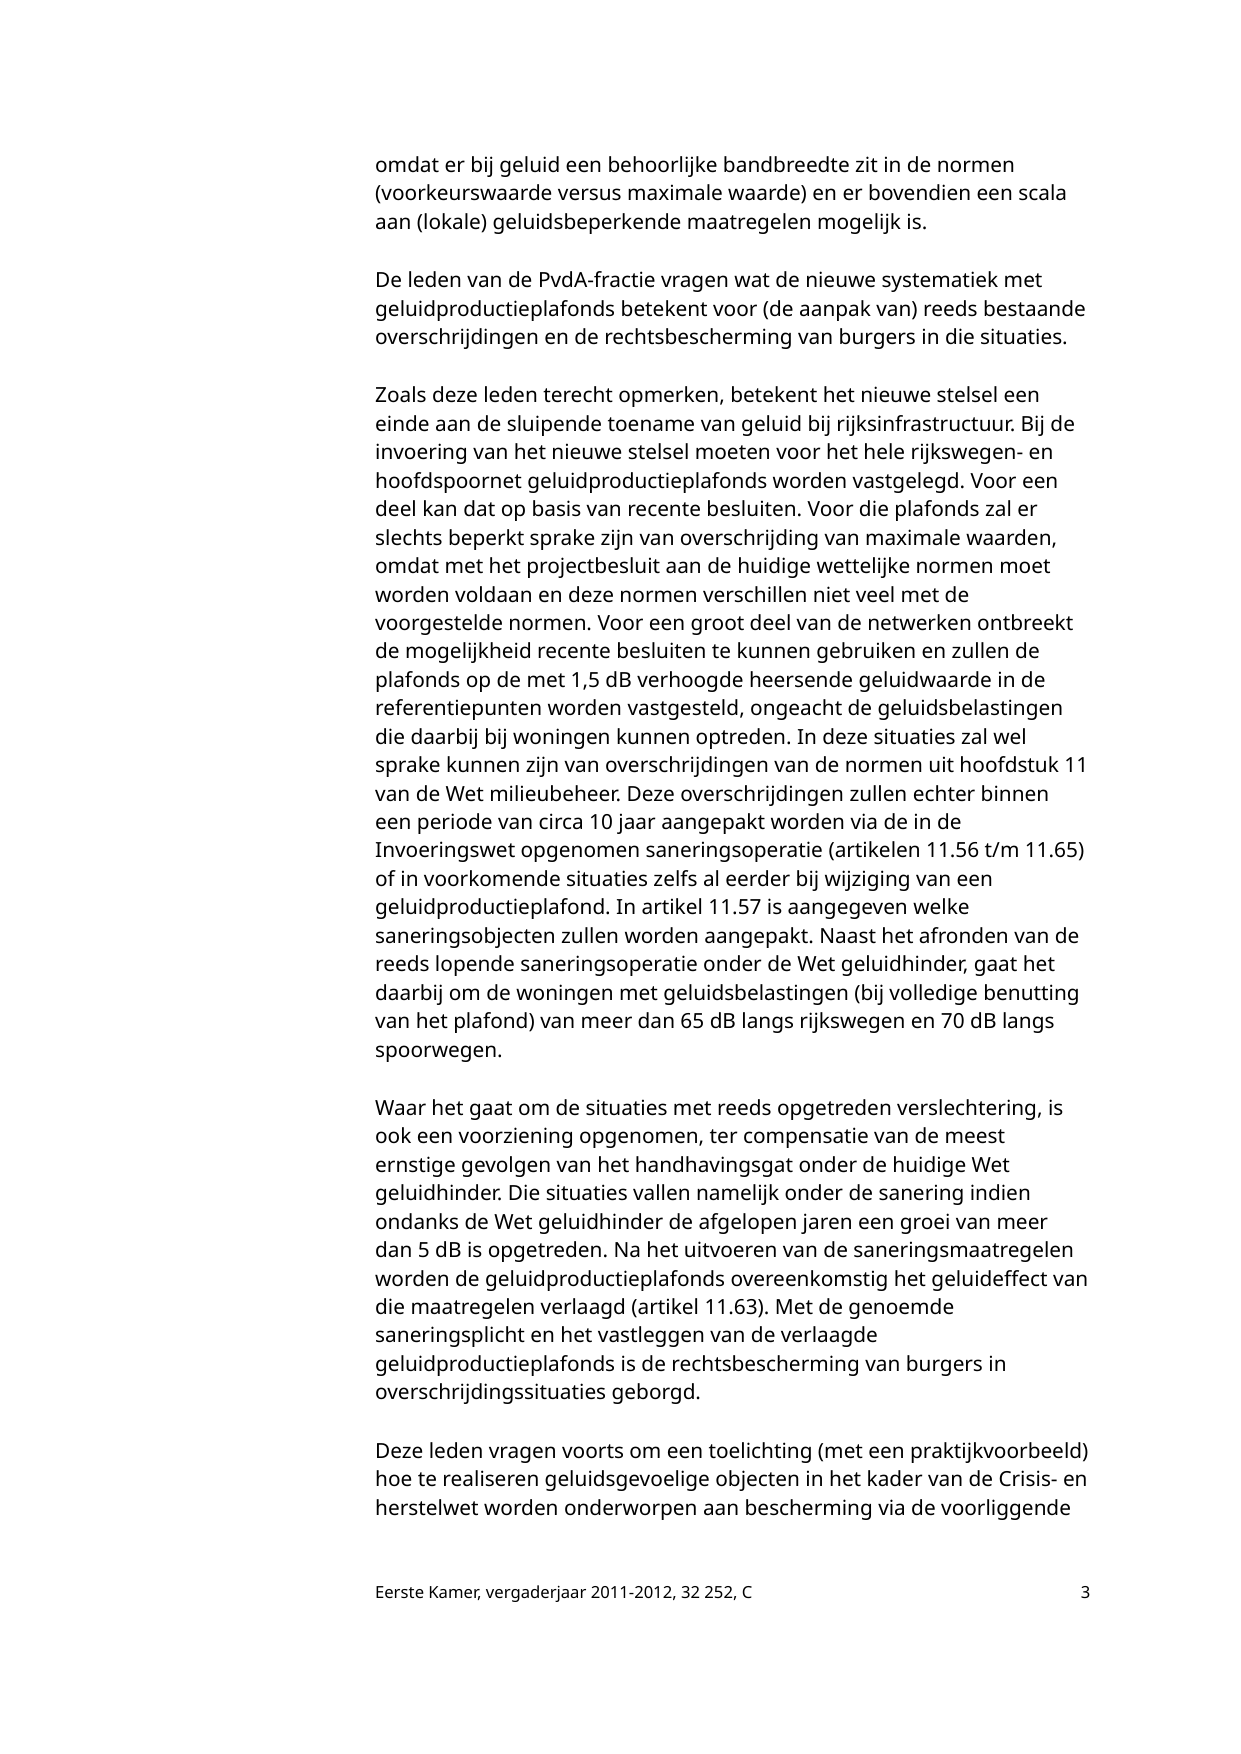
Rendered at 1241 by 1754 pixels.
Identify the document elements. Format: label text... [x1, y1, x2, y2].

text De leden van de PvdA-fractie vragen wat de nieuwe systematiek met geluidproductieplafonds betekent voor (de aanpak van) reeds bestaande overschrijdingen en de rechtsbescherming van burgers in die situaties. [375, 265, 1090, 351]
text omdat er bij geluid een behoorlijke bandbreedte zit in de normen (voorkeurswaarde versus maximale waarde) en er bovendien een scala aan (lokale) geluidsbeperkende maatregelen mogelijk is. [375, 150, 1090, 235]
text Waar het gaat om de situaties met reeds opgetreden verslechtering, is ook een voorziening opgenomen, ter compensatie van de meest ernstige gevolgen van het handhavingsgat onder de huidige Wet geluidhinder. Die situaties vallen namelijk onder de sanering indien ondanks de Wet geluidhinder de afgelopen jaren een groei van meer dan 5 dB is opgetreden. Na het uitvoeren van de saneringsmaatregelen worden de geluidproductieplafonds overeenkomstig het geluideffect van die maatregelen verlaagd (artikel 11.63). Met de genoemde saneringsplicht en het vastleggen van de verlaagde geluidproductieplafonds is de rechtsbescherming van burgers in overschrijdingssituaties geborgd. [375, 1093, 1090, 1406]
text Deze leden vragen voorts om een toelichting (met een praktijkvoorbeeld) hoe te realiseren geluidsgevoelige objecten in het kader van de Crisis- en herstelwet worden onderworpen aan bescherming via de voorliggende [375, 1436, 1090, 1521]
text Zoals deze leden terecht opmerken, betekent het nieuwe stelsel een einde aan de sluipende toename van geluid bij rijksinfrastructuur. Bij de invoering van het nieuwe stelsel moeten voor het hele rijkswegen- en hoofdspoornet geluidproductieplafonds worden vastgelegd. Voor een deel kan dat op basis van recente besluiten. Voor die plafonds zal er slechts beperkt sprake zijn van overschrijding van maximale waarden, omdat met het projectbesluit aan de huidige wettelijke normen moet worden voldaan en deze normen verschillen niet veel met de voorgestelde normen. Voor een groot deel van de netwerken ontbreekt de mogelijkheid recente besluiten te kunnen gebruiken en zullen de plafonds op de met 1,5 dB verhoogde heersende geluidwaarde in de referentiepunten worden vastgesteld, ongeacht de geluidsbelastingen die daarbij bij woningen kunnen optreden. In deze situaties zal wel sprake kunnen zijn van overschrijdingen van de normen uit hoofdstuk 11 van de Wet milieubeheer. Deze overschrijdingen zullen echter binnen een periode van circa 10 jaar aangepakt worden via de in de Invoeringswet opgenomen saneringsoperatie (artikelen 11.56 t/m 11.65) of in voorkomende situaties zelfs al eerder bij wijziging van een geluidproductieplafond. In artikel 11.57 is aangegeven welke saneringsobjecten zullen worden aangepakt. Naast het afronden van de reeds lopende saneringsoperatie onder de Wet geluidhinder, gaat het daarbij om de woningen met geluidsbelastingen (bij volledige benutting van het plafond) van meer dan 65 dB langs rijkswegen en 70 dB langs spoorwegen. [375, 381, 1090, 1063]
